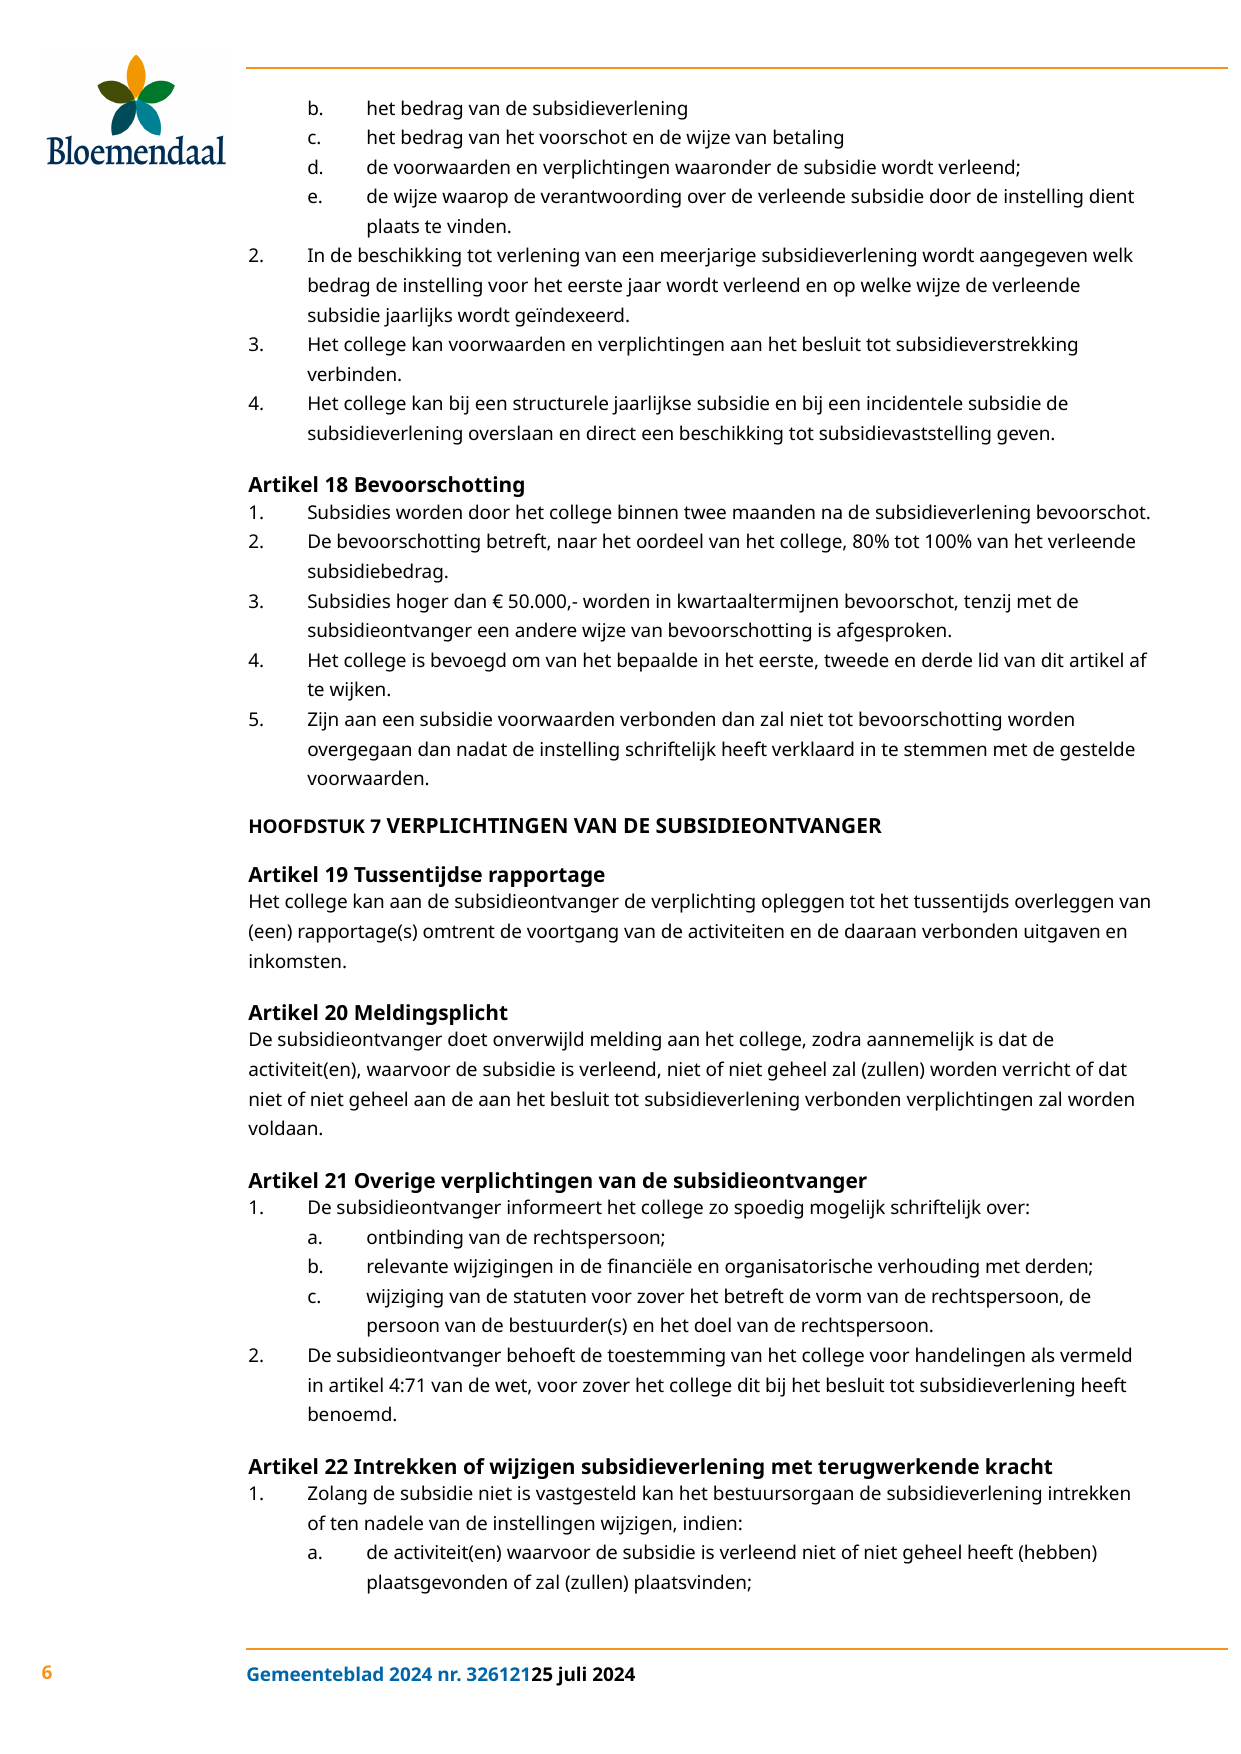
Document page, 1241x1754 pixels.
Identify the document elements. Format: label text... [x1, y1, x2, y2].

text Artikel 19 Tussentijdse rapportage [248, 860, 1152, 889]
list relevante wijzigingen in de financiële en organisatorische verhouding met derden; [307, 1253, 1152, 1279]
list Subsidies hoger dan € 50.000,- worden in kwartaaltermijnen bevoorschot, tenzij met de subsidieontvanger een andere wijze van bevoorschotting is afgesproken. [248, 588, 1152, 643]
list het bedrag van de subsidieverlening [307, 95, 1152, 121]
list De bevoorschotting betreft, naar het oordeel van het college, 80% tot 100% van het verleende subsidiebedrag. [248, 529, 1152, 584]
list de voorwaarden en verplichtingen waaronder de subsidie wordt verleend; [307, 154, 1152, 180]
list Het college kan voorwaarden en verplichtingen aan het besluit tot subsidieverstrekking verbinden. [248, 331, 1152, 387]
text Artikel 22 Intrekken of wijzigen subsidieverlening met terugwerkende kracht [248, 1452, 1152, 1480]
list Subsidies worden door het college binnen twee maanden na de subsidieverlening bevoorschot. [248, 499, 1152, 525]
picture [41, 47, 231, 172]
list Het college is bevoegd om van het bepaalde in het eerste, tweede en derde lid van dit artikel af te wijken. [248, 647, 1152, 702]
list het bedrag van het voorschot en de wijze van betaling [307, 124, 1152, 150]
list Zolang de subsidie niet is vastgesteld kan het bestuursorgaan de subsidieverlening intrekken of ten nadele van de instellingen wijzigen, indien: [248, 1480, 1152, 1536]
text Artikel 18 Bevoorschotting [248, 471, 1152, 499]
list De subsidieontvanger behoeft de toestemming van het college voor handelingen als vermeld in artikel 4:71 van de wet, voor zover het college dit bij het besluit tot subsidieverlening heeft benoemd. [248, 1342, 1152, 1427]
text Artikel 20 Meldingsplicht [248, 998, 1152, 1027]
list Het college kan bij een structurele jaarlijkse subsidie en bij een incidentele subsidie de subsidieverlening overslaan en direct een beschikking tot subsidievaststelling geven. [248, 391, 1152, 446]
list ontbinding van de rechtspersoon; [307, 1224, 1152, 1249]
list de activiteit(en) waarvoor de subsidie is verleend niet of niet geheel heeft (hebben) plaatsgevonden of zal (zullen) plaatsvinden; [307, 1539, 1152, 1595]
text De subsidieontvanger doet onverwijld melding aan het college, zodra aannemelijk is dat de activiteit(en), waarvoor de subsidie is verleend, niet of niet geheel zal (zullen) worden verricht of dat niet of niet geheel aan de aan het besluit tot subsidieverlening verbonden verplichtingen zal worden voldaan. [248, 1027, 1152, 1141]
list In de beschikking tot verlening van een meerjarige subsidieverlening wordt aangegeven welk bedrag de instelling voor het eerste jaar wordt verleend en op welke wijze de verleende subsidie jaarlijks wordt geïndexeerd. [248, 243, 1152, 328]
list de wijze waarop de verantwoording over de verleende subsidie door de instelling dient plaats te vinden. [307, 183, 1152, 239]
text HOOFDSTUK 7 VERPLICHTINGEN VAN DE SUBSIDIEONTVANGER [248, 811, 1152, 839]
list De subsidieontvanger informeert het college zo spoedig mogelijk schriftelijk over: [248, 1194, 1152, 1220]
text Artikel 21 Overige verplichtingen van de subsidieontvanger [248, 1166, 1152, 1194]
list Zijn aan een subsidie voorwaarden verbonden dan zal niet tot bevoorschotting worden overgegaan dan nadat de instelling schriftelijk heeft verklaard in te stemmen met de gestelde voorwaarden. [248, 706, 1152, 791]
list wijziging van de statuten voor zover het betreft de vorm van de rechtspersoon, de persoon van de bestuurder(s) en het doel van de rechtspersoon. [307, 1283, 1152, 1338]
text Het college kan aan de subsidieontvanger de verplichting opleggen tot het tussentijds overleggen van (een) rapportage(s) omtrent de voortgang van de activiteiten en de daaraan verbonden uitgaven en inkomsten. [248, 889, 1152, 973]
